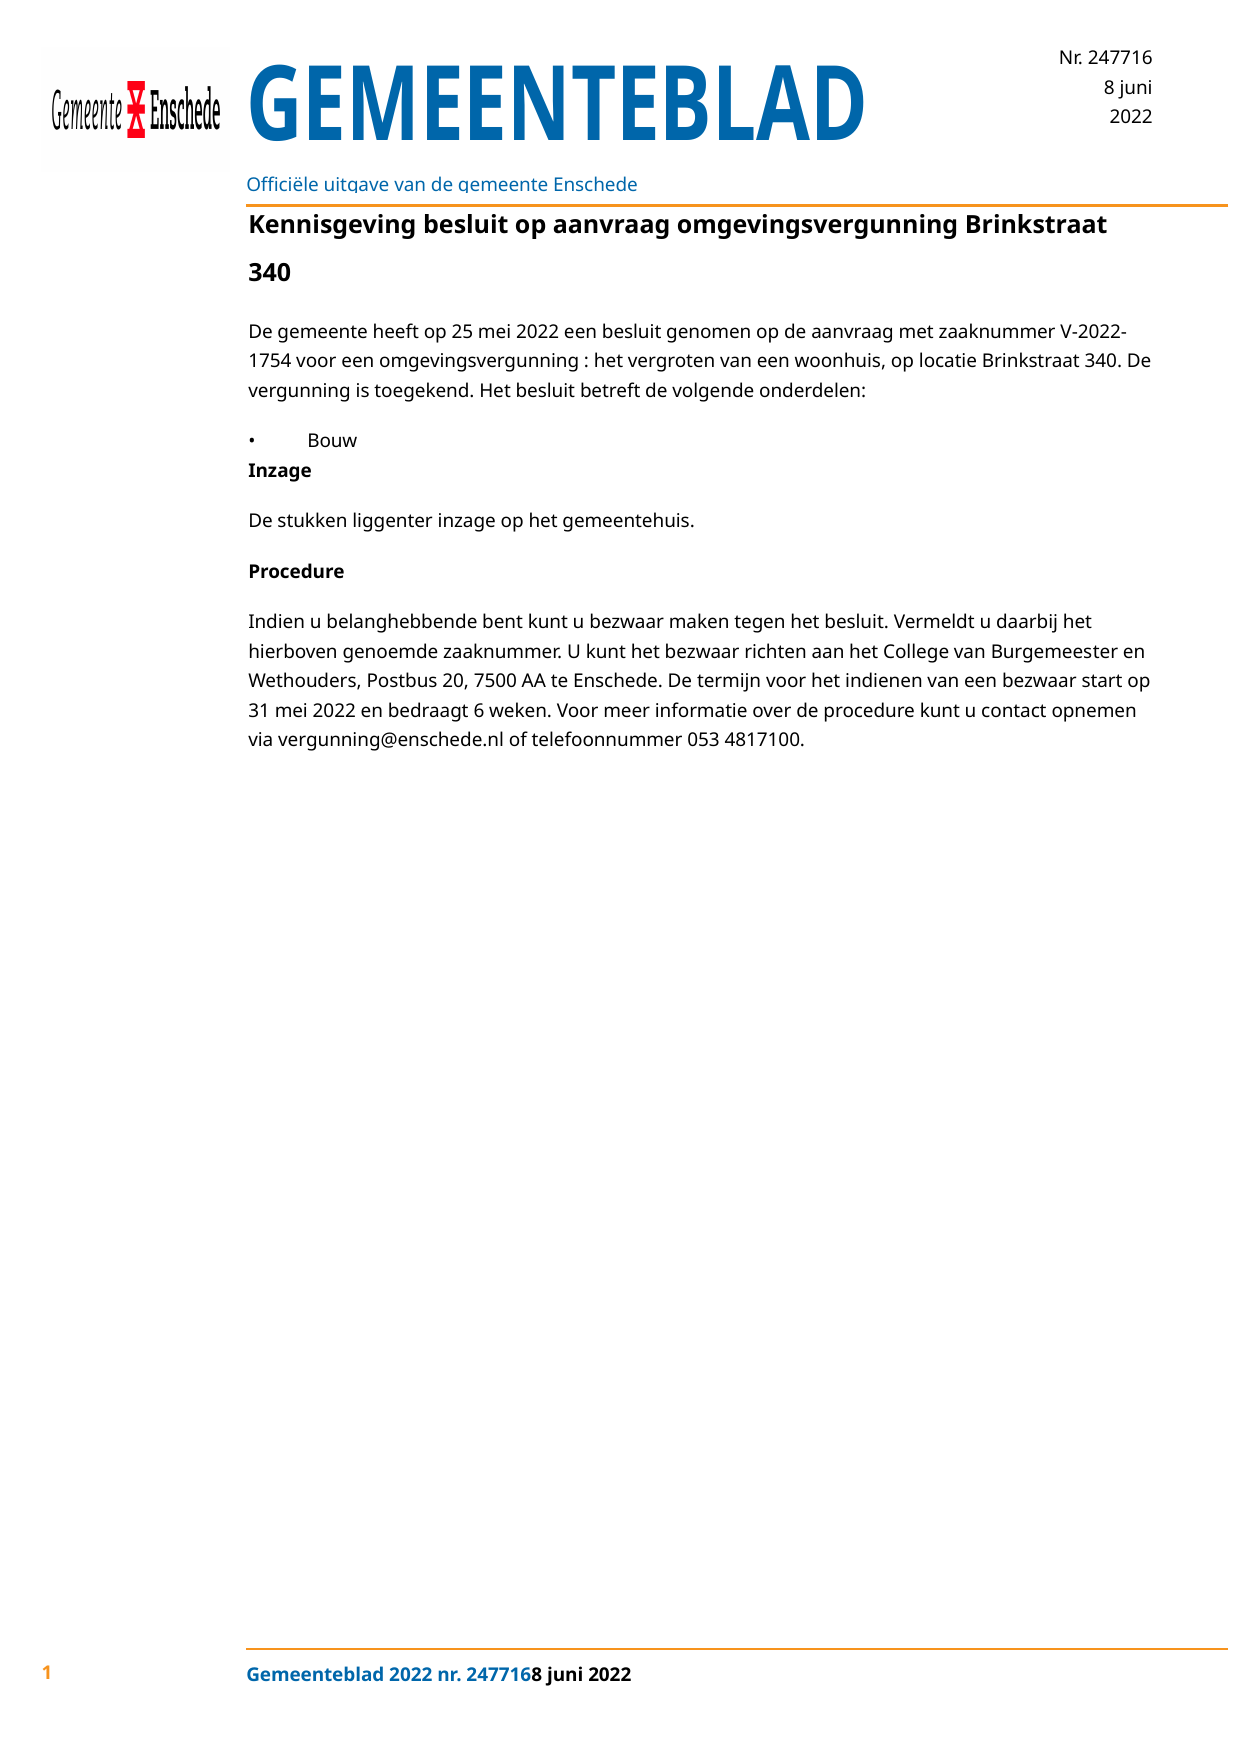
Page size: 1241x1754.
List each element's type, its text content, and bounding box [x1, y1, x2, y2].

list Bouw [248, 427, 1152, 453]
text De gemeente heeft op 25 mei 2022 een besluit genomen op de aanvraag met zaaknummer V-2022-1754 voor een omgevingsvergunning : het vergroten van een woonhuis, op locatie Brinkstraat 340. De vergunning is toegekend. Het besluit betreft de volgende onderdelen: [248, 318, 1152, 403]
text De stukken liggenter inzage op het gemeentehuis. [248, 507, 1152, 533]
text Procedure [248, 558, 1152, 584]
text Kennisgeving besluit op aanvraag omgevingsvergunning Brinkstraat 340 [248, 207, 1152, 288]
picture [41, 47, 231, 172]
text Indien u belanghebbende bent kunt u bezwaar maken tegen het besluit. Vermeldt u daarbij het hierboven genoemde zaaknummer. U kunt het bezwaar richten aan het College van Burgemees­ter en Wethouders, Postbus 20, 7500 AA te Enschede. De termijn voor het indienen van een bezwaar start op 31 mei 2022 en bedraagt 6 weken. Voor meer informatie over de procedure kunt u contact opnemen via vergunning@enschede.nl of telefoonnummer 053 4817100. [248, 608, 1152, 752]
text Inzage [248, 457, 1152, 483]
